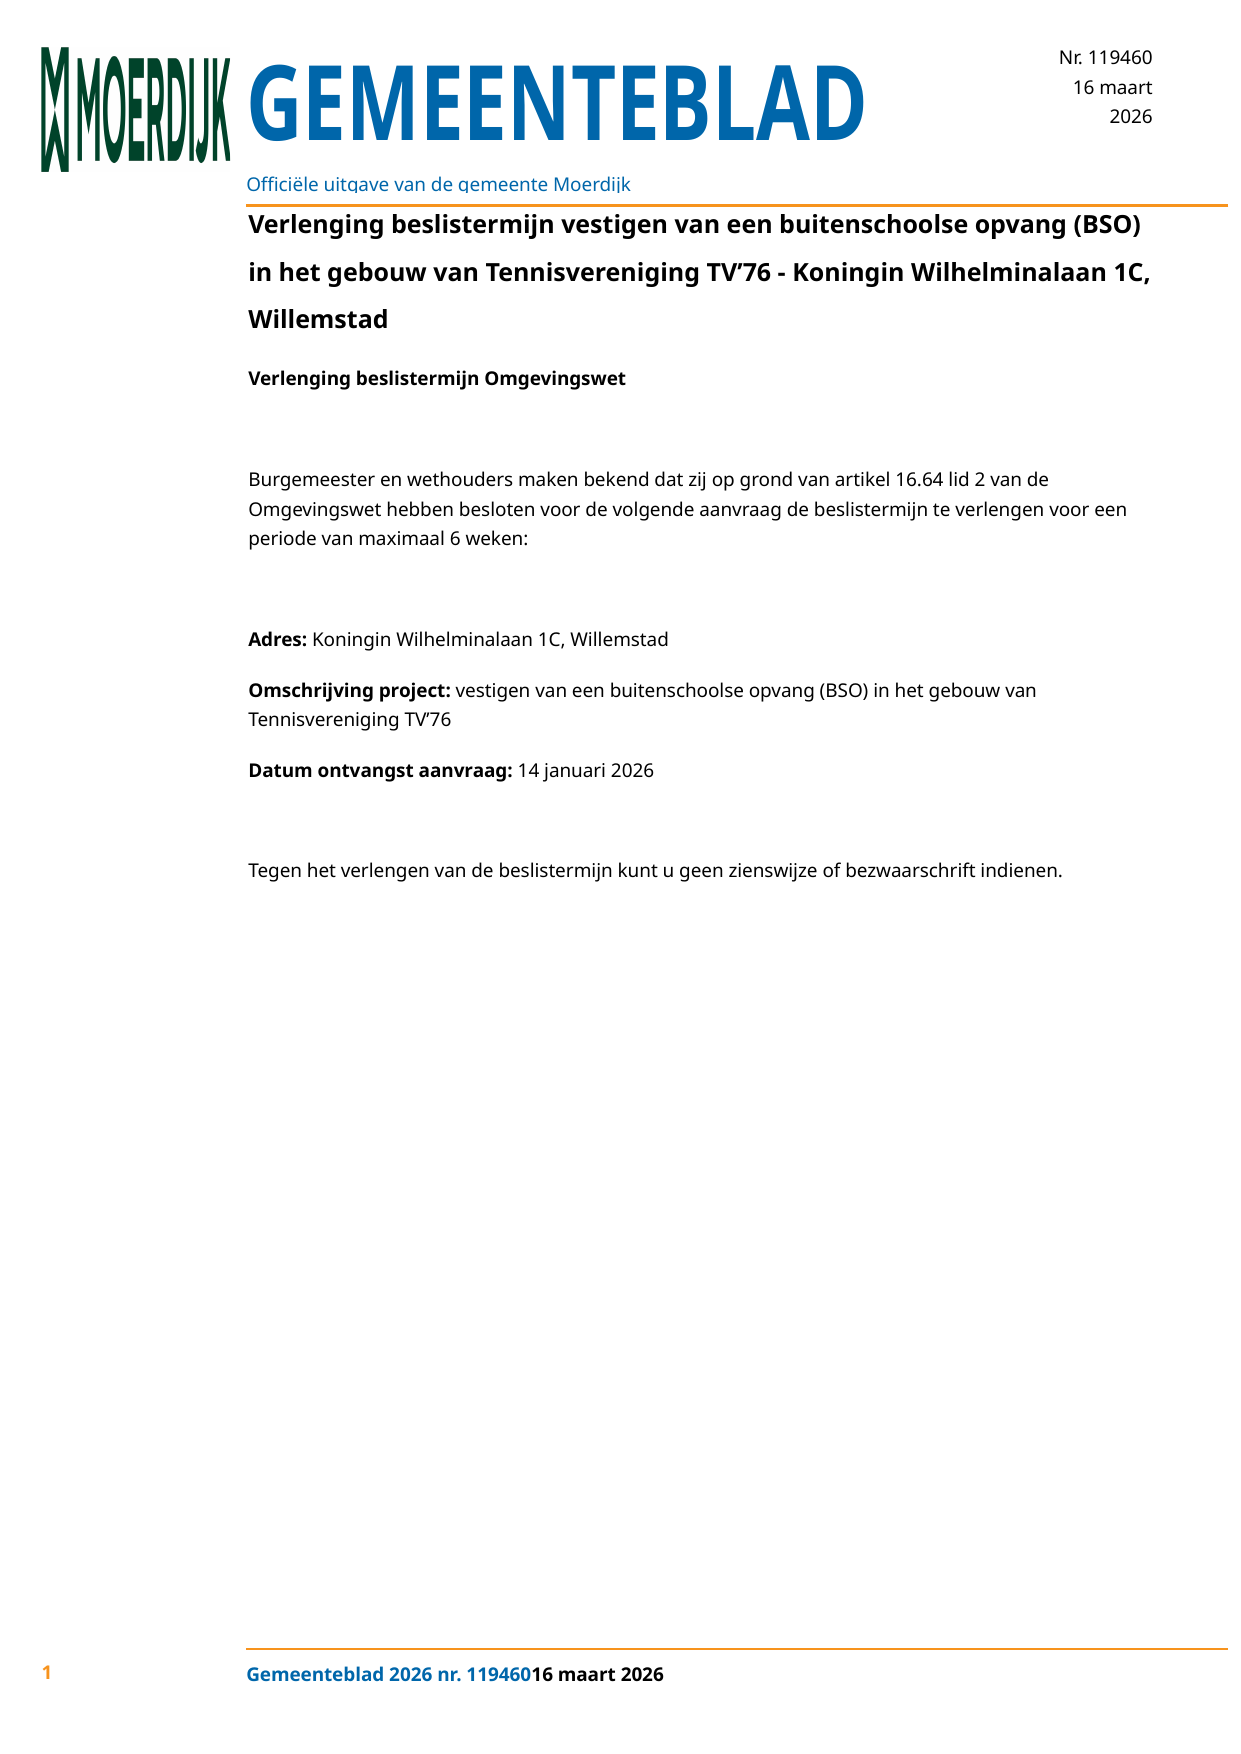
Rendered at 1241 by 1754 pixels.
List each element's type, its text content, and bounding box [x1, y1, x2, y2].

text Omschrijving project: vestigen van een buitenschoolse opvang (BSO) in het gebouw van Tennisvereniging TV’76 [248, 677, 1152, 732]
text Burgemeester en wethouders maken bekend dat zij op grond van artikel 16.64 lid 2 van de Omgevingswet hebben besloten voor de volgende aanvraag de beslistermijn te verlengen voor een periode van maximaal 6 weken: [248, 466, 1152, 551]
text Verlenging beslistermijn Omgevingswet [248, 366, 1152, 391]
text Adres: Koningin Wilhelminalaan 1C, Willemstad [248, 626, 1152, 652]
picture [41, 47, 231, 172]
text Tegen het verlengen van de beslistermijn kunt u geen zienswijze of bezwaarschrift indienen. [248, 858, 1152, 883]
text Verlenging beslistermijn vestigen van een buitenschoolse opvang (BSO) in het gebouw van Tennisvereniging TV’76 - Koningin Wilhelminalaan 1C, Willemstad [248, 207, 1152, 336]
text Datum ontvangst aanvraag: 14 januari 2026 [248, 757, 1152, 782]
